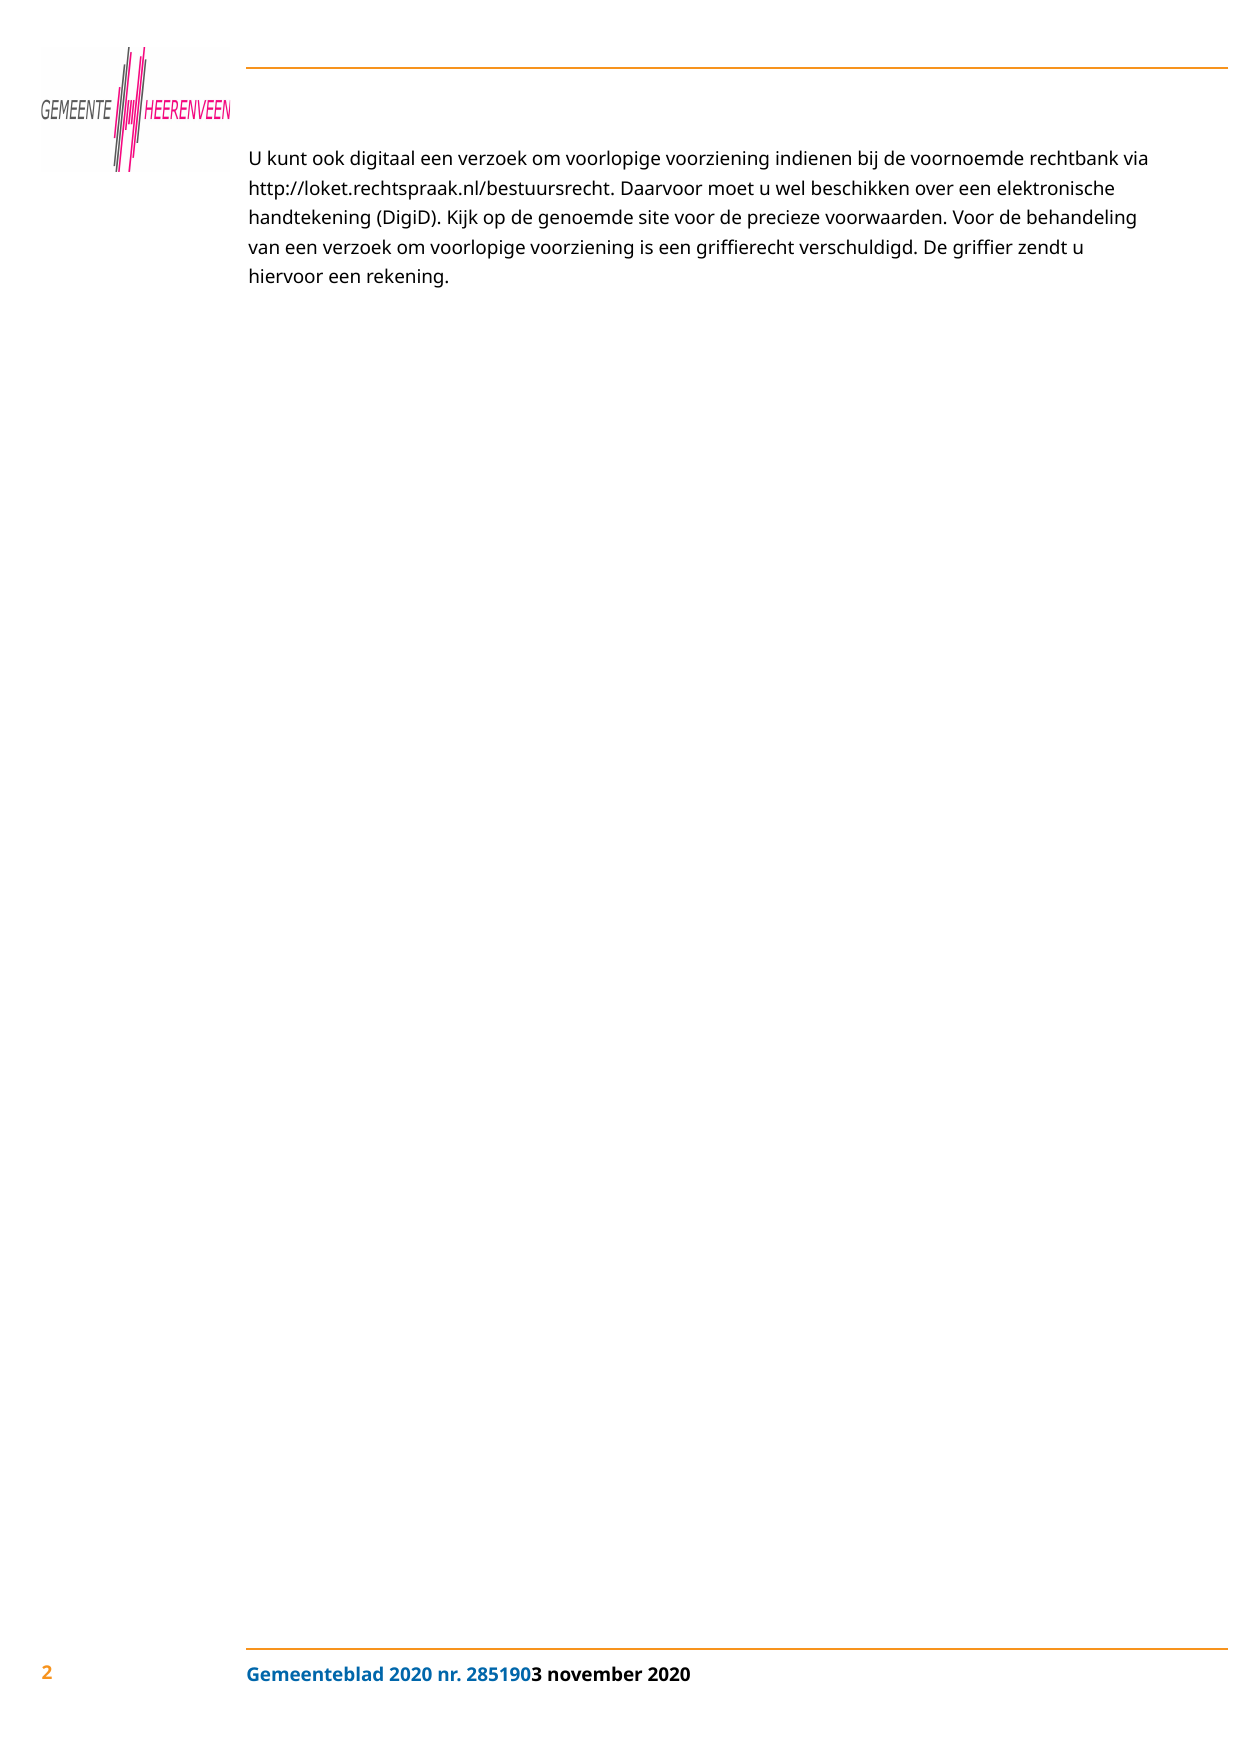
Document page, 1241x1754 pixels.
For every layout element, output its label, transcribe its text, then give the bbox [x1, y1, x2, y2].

picture [41, 47, 231, 172]
text U kunt ook digitaal een verzoek om voorlopige voorziening indienen bij de voornoemde rechtbank via http://loket.rechtspraak.nl/bestuursrecht. Daarvoor moet u wel beschikken over een elektronische handtekening (DigiD). Kijk op de genoemde site voor de precieze voorwaarden. Voor de behandeling van een verzoek om voorlopige voorziening is een griffierecht verschuldigd. De griffier zendt u hiervoor een rekening. [248, 145, 1152, 289]
